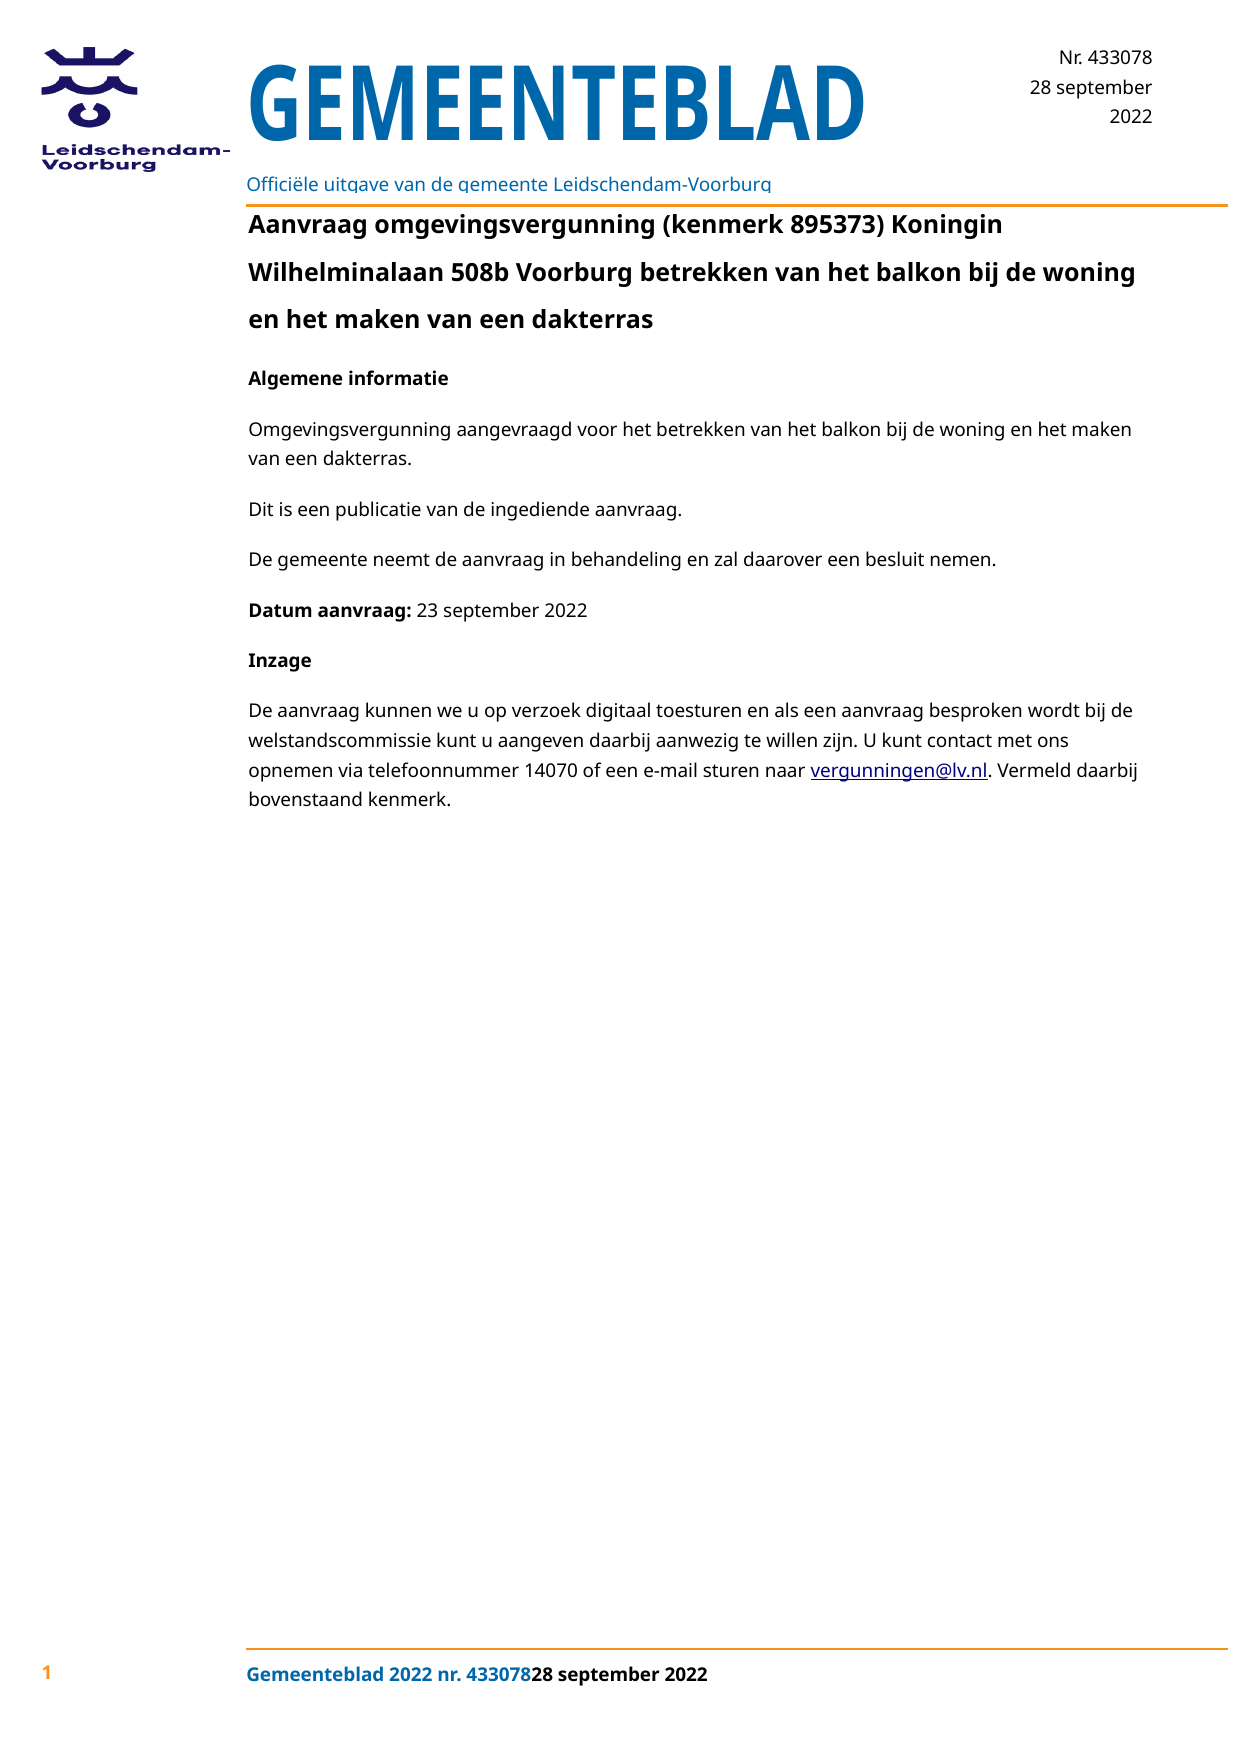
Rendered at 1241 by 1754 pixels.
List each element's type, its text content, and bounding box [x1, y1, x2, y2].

text De aanvraag kunnen we u op verzoek digitaal toesturen en als een aanvraag besproken wordt bij de welstandscommissie kunt u aangeven daarbij aanwezig te willen zijn. U kunt contact met ons opnemen via telefoonnummer 14070 of een e-mail sturen naar vergunningen@lv.nl. Vermeld daarbij bovenstaand kenmerk. [248, 698, 1152, 812]
text Datum aanvraag: 23 september 2022 [248, 597, 1152, 622]
picture [41, 47, 231, 172]
text Algemene informatie [248, 366, 1152, 391]
text Inzage [248, 647, 1152, 673]
text De gemeente neemt de aanvraag in behandeling en zal daarover een besluit nemen. [248, 546, 1152, 572]
text Dit is een publicatie van de ingediende aanvraag. [248, 496, 1152, 522]
text Omgevingsvergunning aangevraagd voor het betrekken van het balkon bij de woning en het maken van een dakterras. [248, 416, 1152, 471]
text Aanvraag omgevingsvergunning (kenmerk 895373) Koningin Wilhelminalaan 508b Voorburg betrekken van het balkon bij de woning en het maken van een dakterras [248, 207, 1152, 336]
